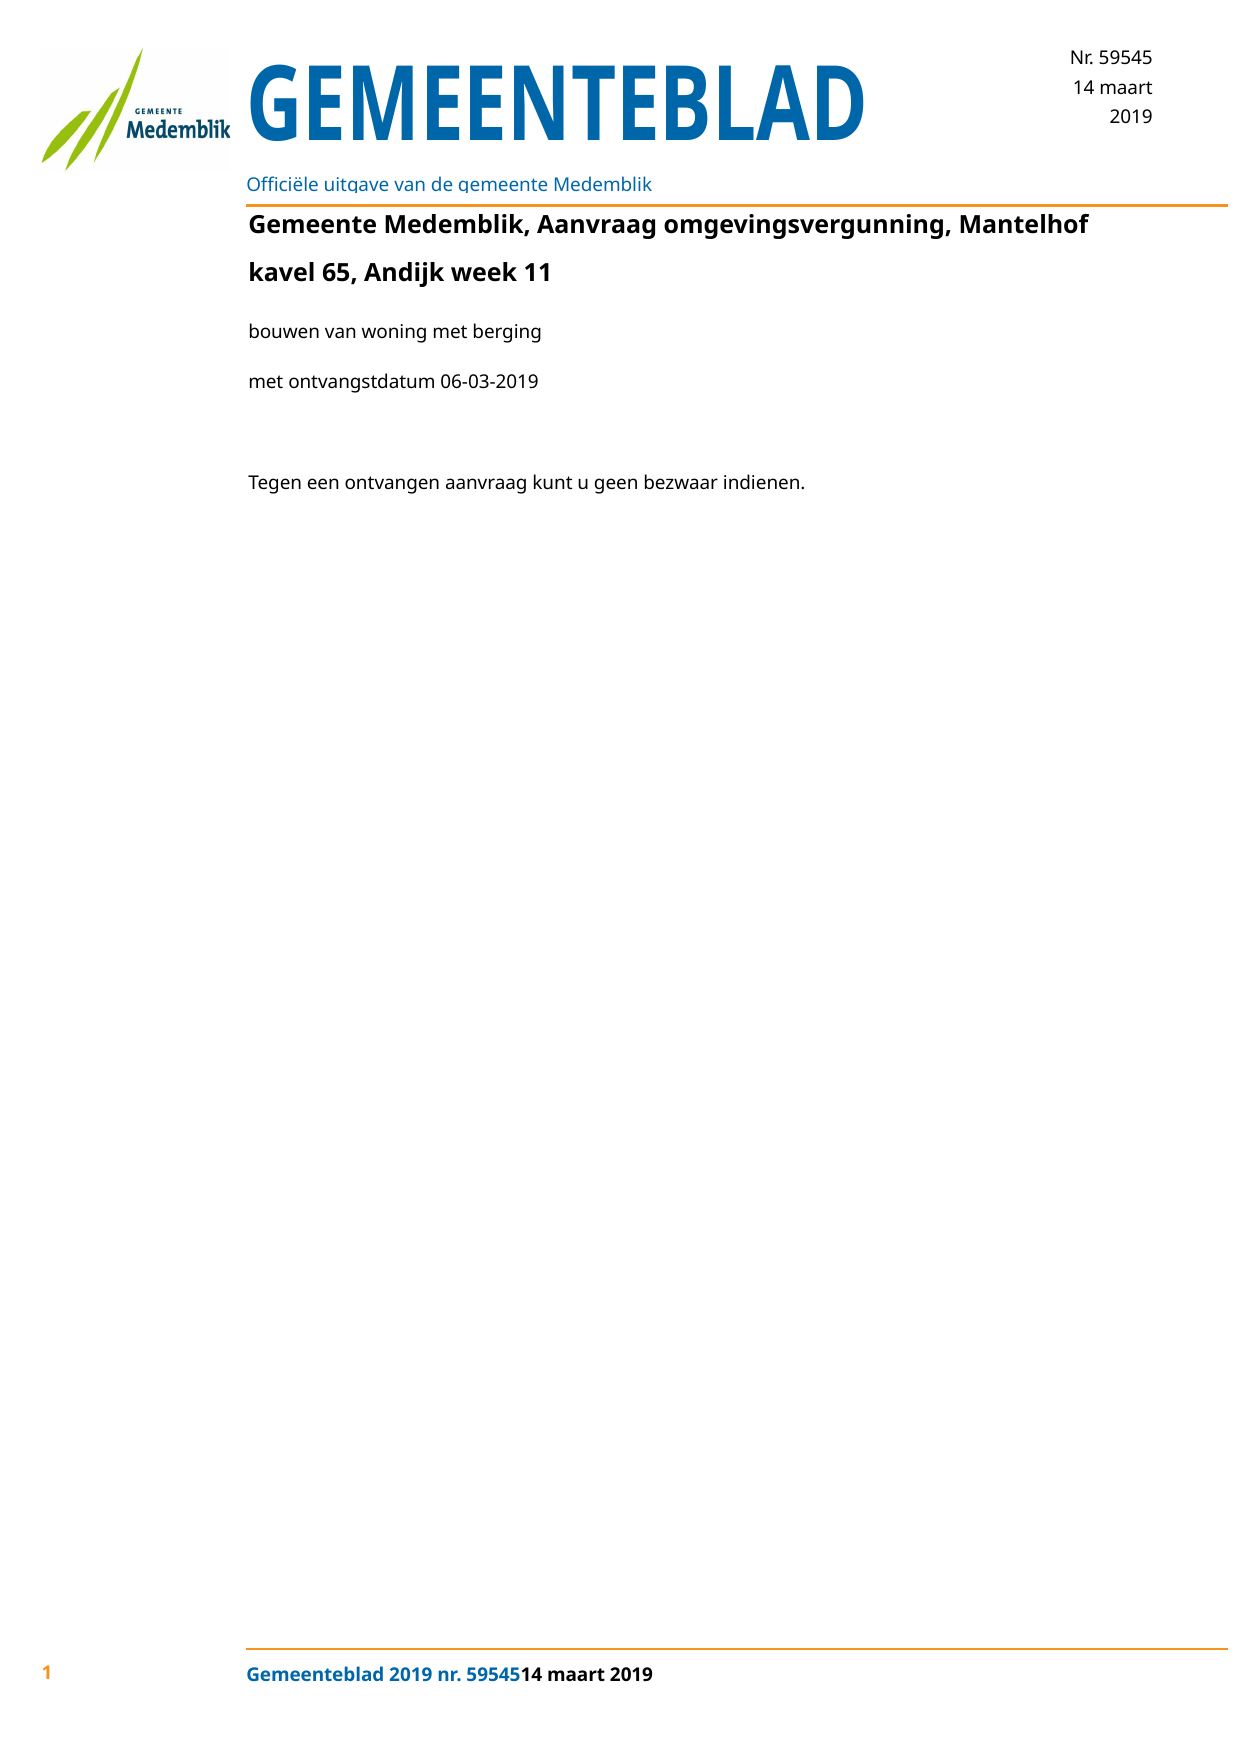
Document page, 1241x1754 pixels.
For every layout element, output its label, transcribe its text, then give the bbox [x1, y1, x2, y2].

text bouwen van woning met berging [248, 318, 1152, 344]
picture [41, 47, 231, 172]
text Gemeente Medemblik, Aanvraag omgevingsvergunning, Mantelhof kavel 65, Andijk week 11 [248, 207, 1152, 288]
text Tegen een ontvangen aanvraag kunt u geen bezwaar indienen. [248, 469, 1152, 495]
text met ontvangstdatum 06-03-2019 [248, 368, 1152, 394]
